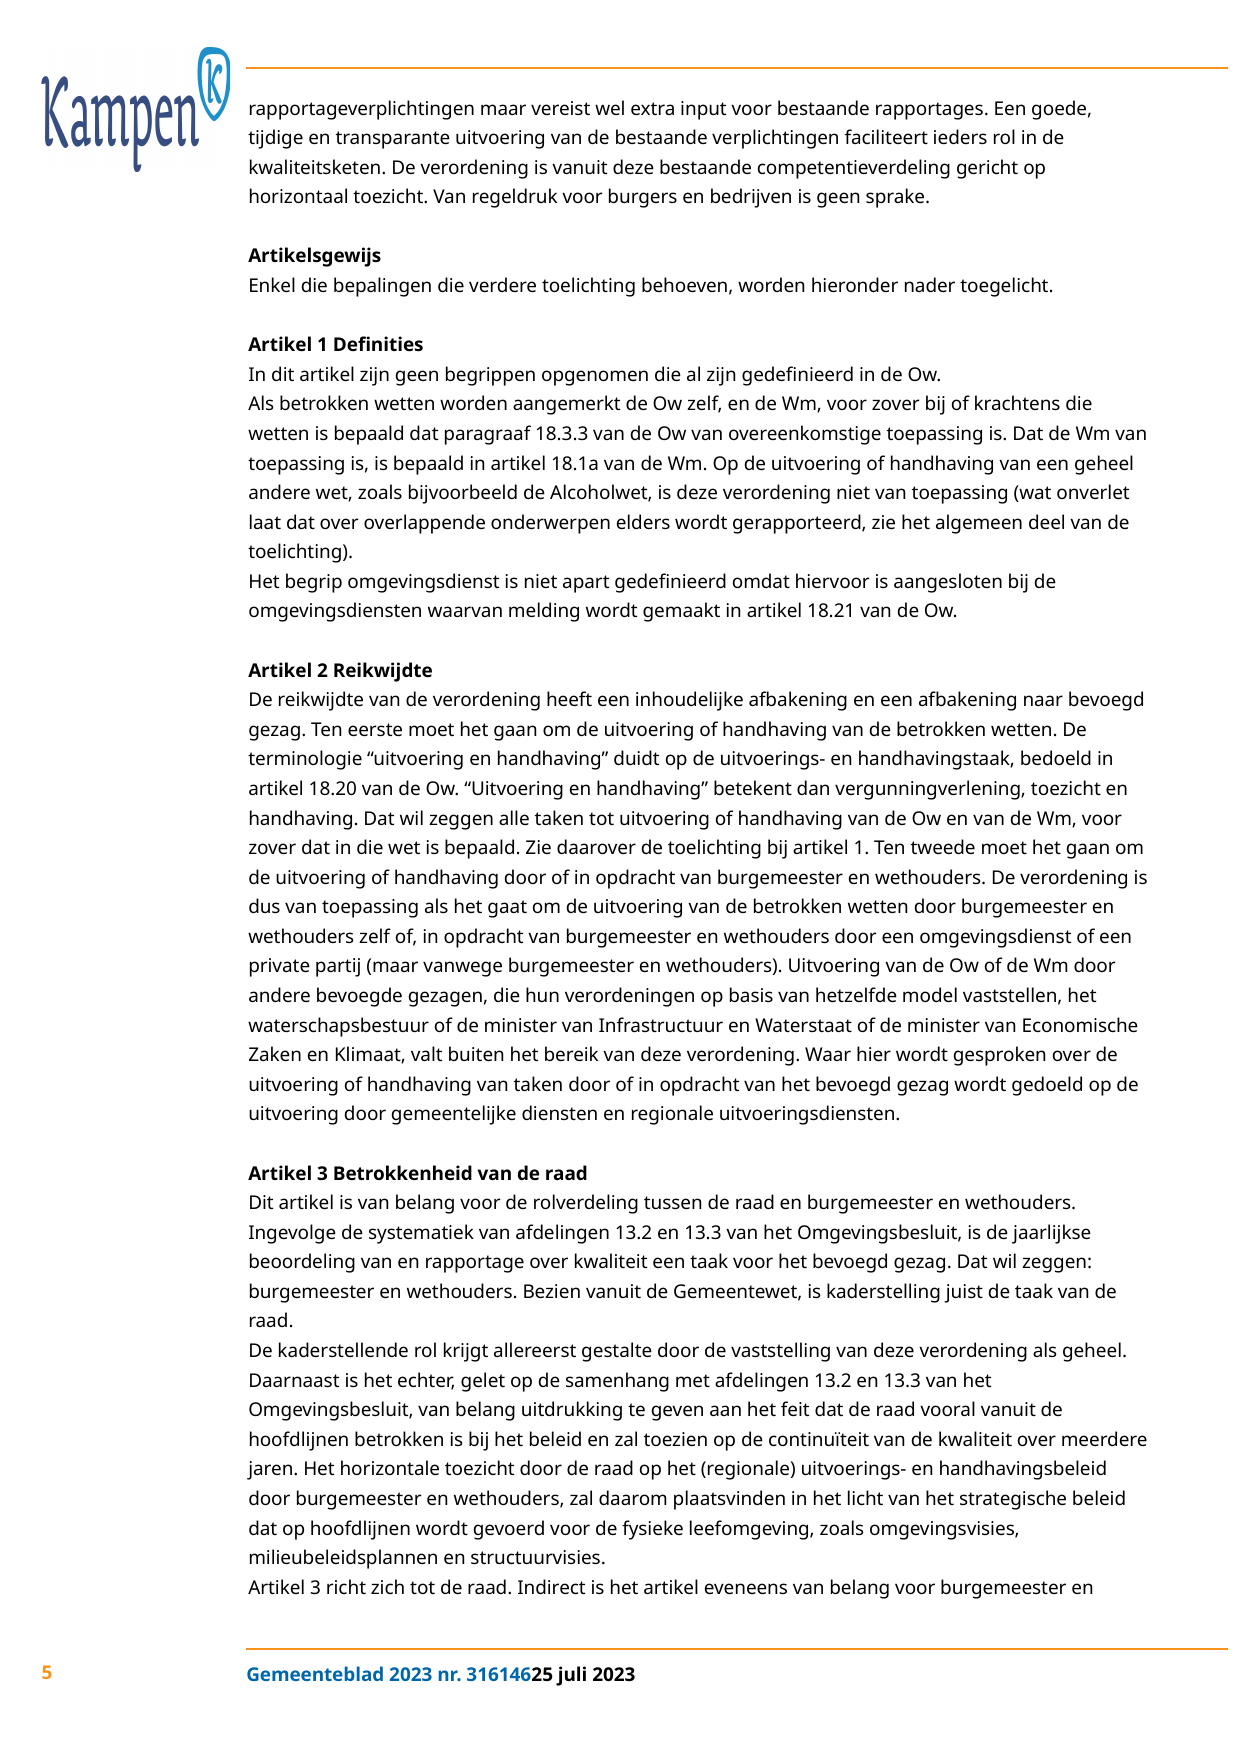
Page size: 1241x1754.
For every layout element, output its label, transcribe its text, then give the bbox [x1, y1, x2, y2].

text Enkel die bepalingen die verdere toelichting behoeven, worden hieronder nader toegelicht. [248, 272, 1152, 298]
text Artikel 2 Reikwijdte [248, 657, 1152, 683]
text In dit artikel zijn geen begrippen opgenomen die al zijn gedefinieerd in de Ow. [248, 361, 1152, 387]
text Artikel 3 Betrokkenheid van de raad [248, 1160, 1152, 1186]
text Artikel 1 Definities [248, 331, 1152, 357]
text Het begrip omgevingsdienst is niet apart gedefinieerd omdat hiervoor is aangesloten bij de omgevingsdiensten waarvan melding wordt gemaakt in artikel 18.21 van de Ow. [248, 568, 1152, 623]
text rapportageverplichtingen maar vereist wel extra input voor bestaande rapportages. Een goede, tijdige en transparante uitvoering van de bestaande verplichtingen faciliteert ieders rol in de kwaliteitsketen. De verordening is vanuit deze bestaande competentieverdeling gericht op horizontaal toezicht. Van regeldruk voor burgers en bedrijven is geen sprake. [248, 95, 1152, 209]
picture [41, 47, 231, 172]
text De reikwijdte van de verordening heeft een inhoudelijke afbakening en een afbakening naar bevoegd gezag. Ten eerste moet het gaan om de uitvoering of handhaving van de betrokken wetten. De terminologie “uitvoering en handhaving” duidt op de uitvoerings- en handhavingstaak, bedoeld in artikel 18.20 van de Ow. “Uitvoering en handhaving” betekent dan vergunningverlening, toezicht en handhaving. Dat wil zeggen alle taken tot uitvoering of handhaving van de Ow en van de Wm, voor zover dat in die wet is bepaald. Zie daarover de toelichting bij artikel 1. Ten tweede moet het gaan om de uitvoering of handhaving door of in opdracht van burgemeester en wethouders. De verordening is dus van toepassing als het gaat om de uitvoering van de betrokken wetten door burgemeester en wethouders zelf of, in opdracht van burgemeester en wethouders door een omgevingsdienst of een private partij (maar vanwege burgemeester en wethouders). Uitvoering van de Ow of de Wm door andere bevoegde gezagen, die hun verordeningen op basis van hetzelfde model vaststellen, het waterschapsbestuur of de minister van Infrastructuur en Waterstaat of de minister van Economische Zaken en Klimaat, valt buiten het bereik van deze verordening. Waar hier wordt gesproken over de uitvoering of handhaving van taken door of in opdracht van het bevoegd gezag wordt gedoeld op de uitvoering door gemeentelijke diensten en regionale uitvoeringsdiensten. [248, 686, 1152, 1126]
text Dit artikel is van belang voor de rolverdeling tussen de raad en burgemeester en wethouders. Ingevolge de systematiek van afdelingen 13.2 en 13.3 van het Omgevingsbesluit, is de jaarlijkse beoordeling van en rapportage over kwaliteit een taak voor het bevoegd gezag. Dat wil zeggen: burgemeester en wethouders. Bezien vanuit de Gemeentewet, is kaderstelling juist de taak van de raad. [248, 1189, 1152, 1333]
text Artikel 3 richt zich tot de raad. Indirect is het artikel eveneens van belang voor burgemeester en [248, 1574, 1152, 1600]
text De kaderstellende rol krijgt allereerst gestalte door de vaststelling van deze verordening als geheel. Daarnaast is het echter, gelet op de samenhang met afdelingen 13.2 en 13.3 van het Omgevingsbesluit, van belang uitdrukking te geven aan het feit dat de raad vooral vanuit de hoofdlijnen betrokken is bij het beleid en zal toezien op de continuïteit van de kwaliteit over meerdere jaren. Het horizontale toezicht door de raad op het (regionale) uitvoerings- en handhavingsbeleid door burgemeester en wethouders, zal daarom plaatsvinden in het licht van het strategische beleid dat op hoofdlijnen wordt gevoerd voor de fysieke leefomgeving, zoals omgevingsvisies, milieubeleidsplannen en structuurvisies. [248, 1337, 1152, 1570]
text Artikelsgewijs [248, 243, 1152, 268]
text Als betrokken wetten worden aangemerkt de Ow zelf, en de Wm, voor zover bij of krachtens die wetten is bepaald dat paragraaf 18.3.3 van de Ow van overeenkomstige toepassing is. Dat de Wm van toepassing is, is bepaald in artikel 18.1a van de Wm. Op de uitvoering of handhaving van een geheel andere wet, zoals bijvoorbeeld de Alcoholwet, is deze verordening niet van toepassing (wat onverlet laat dat over overlappende onderwerpen elders wordt gerapporteerd, zie het algemeen deel van de toelichting). [248, 391, 1152, 564]
